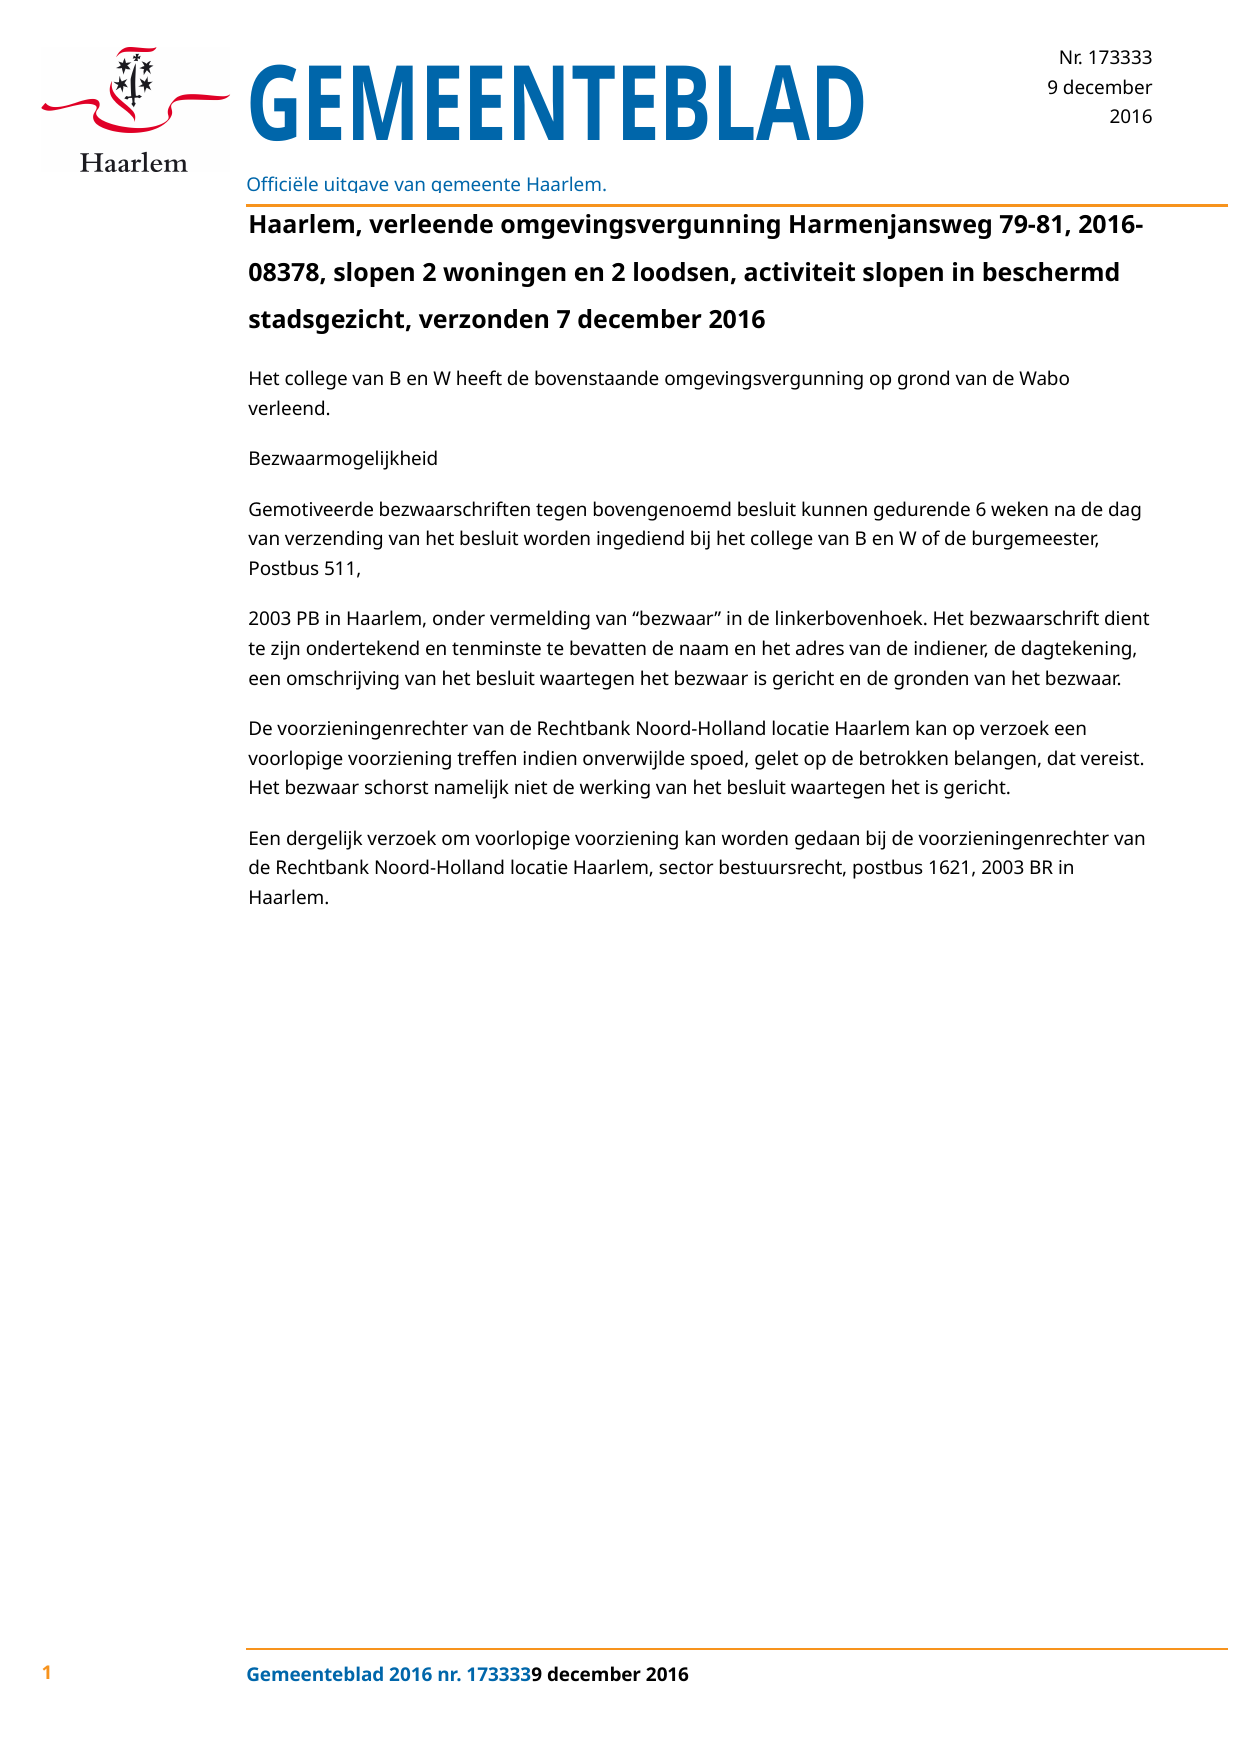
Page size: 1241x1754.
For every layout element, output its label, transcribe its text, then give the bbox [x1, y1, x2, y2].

text Het college van B en W heeft de bovenstaande omgevingsvergunning op grond van de Wabo verleend. [248, 366, 1152, 421]
text Bezwaarmogelijkheid [248, 446, 1152, 471]
text Haarlem, verleende omgevingsvergunning Harmenjansweg 79-81, 2016-08378, slopen 2 woningen en 2 loodsen, activiteit slopen in beschermd stadsgezicht, verzonden 7 december 2016 [248, 207, 1152, 336]
picture [41, 47, 231, 172]
text 2003 PB in Haarlem, onder vermelding van “bezwaar” in de linkerbovenhoek. Het bezwaarschrift dient te zijn ondertekend en tenminste te bevatten de naam en het adres van de indiener, de dagtekening, een omschrijving van het besluit waartegen het bezwaar is gericht en de gronden van het bezwaar. [248, 606, 1152, 690]
text De voorzieningenrechter van de Rechtbank Noord-Holland locatie Haarlem kan op verzoek een voorlopige voorziening treffen indien onverwijlde spoed, gelet op de betrokken belangen, dat vereist. Het bezwaar schorst namelijk niet de werking van het besluit waartegen het is gericht. [248, 715, 1152, 800]
text Gemotiveerde bezwaarschriften tegen bovengenoemd besluit kunnen gedurende 6 weken na de dag van verzending van het besluit worden ingediend bij het college van B en W of de burgemeester, Postbus 511, [248, 496, 1152, 581]
text Een dergelijk verzoek om voorlopige voorziening kan worden gedaan bij de voorzieningenrechter van de Rechtbank Noord-Holland locatie Haarlem, sector bestuursrecht, postbus 1621, 2003 BR in Haarlem. [248, 825, 1152, 909]
